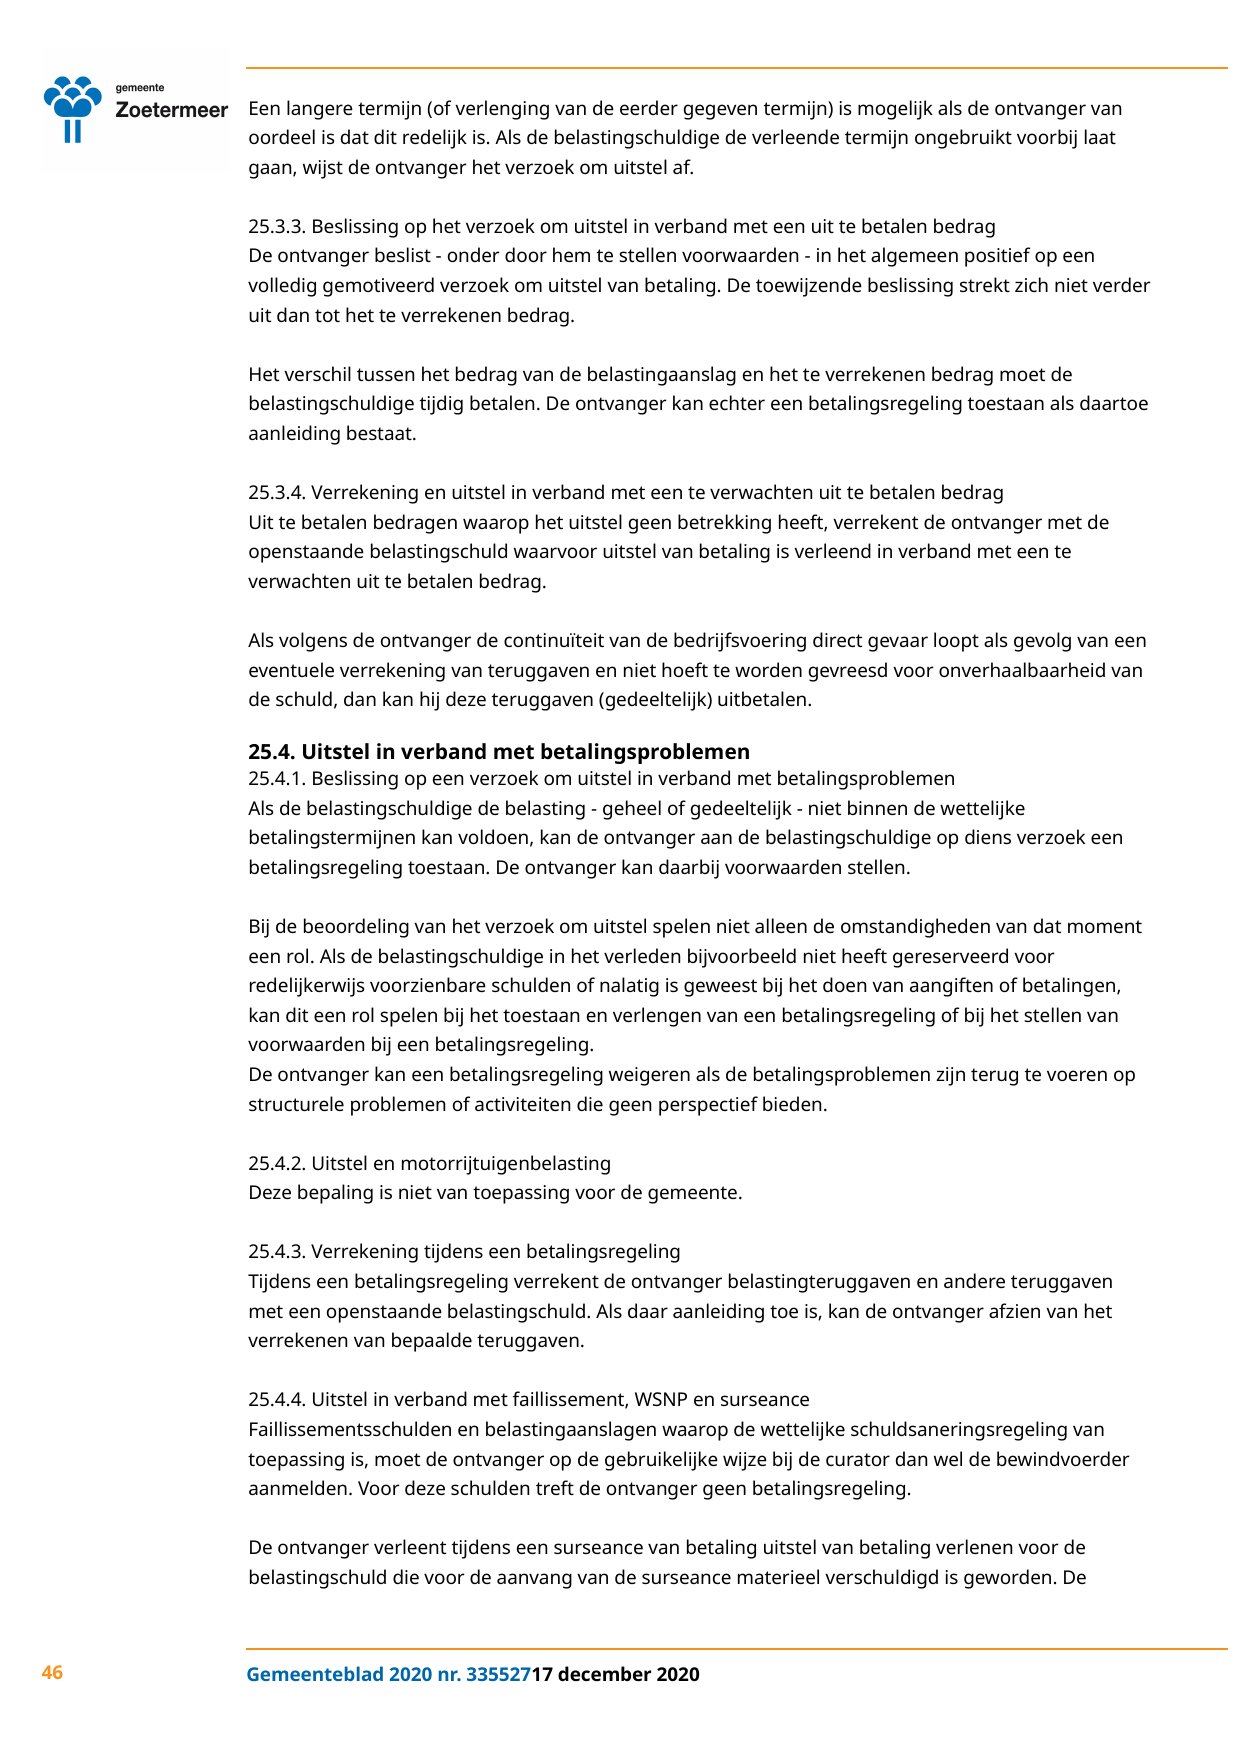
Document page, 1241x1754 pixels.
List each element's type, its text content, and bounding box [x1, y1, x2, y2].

text 25.4. Uitstel in verband met betalingsproblemen [248, 737, 1152, 765]
text Bij de beoordeling van het verzoek om uitstel spelen niet alleen de omstandigheden van dat moment een rol. Als de belastingschuldige in het verleden bijvoorbeeld niet heeft gereserveerd voor redelijkerwijs voorzienbare schulden of nalatig is geweest bij het doen van aangiften of betalingen, kan dit een rol spelen bij het toestaan en verlengen van een betalingsregeling of bij het stellen van voorwaarden bij een betalingsregeling. [248, 913, 1152, 1057]
text Het verschil tussen het bedrag van de belastingaanslag en het te verrekenen bedrag moet de belastingschuldige tijdig betalen. De ontvanger kan echter een betalingsregeling toestaan als daartoe aanleiding bestaat. [248, 361, 1152, 446]
text De ontvanger beslist - onder door hem te stellen voorwaarden - in het algemeen positief op een volledig gemotiveerd verzoek om uitstel van betaling. De toewijzende beslissing strekt zich niet verder uit dan tot het te verrekenen bedrag. [248, 243, 1152, 328]
text 25.4.4. Uitstel in verband met faillissement, WSNP en surseance [248, 1387, 1152, 1412]
text 25.3.4. Verrekening en uitstel in verband met een te verwachten uit te betalen bedrag [248, 479, 1152, 505]
text 25.3.3. Beslissing op het verzoek om uitstel in verband met een uit te betalen bedrag [248, 213, 1152, 239]
text 25.4.1. Beslissing op een verzoek om uitstel in verband met betalingsproblemen [248, 765, 1152, 791]
text Een langere termijn (of verlenging van de eerder gegeven termijn) is mogelijk als de ontvanger van oordeel is dat dit redelijk is. Als de belastingschuldige de verleende termijn ongebruikt voorbij laat gaan, wijst de ontvanger het verzoek om uitstel af. [248, 95, 1152, 180]
text 25.4.3. Verrekening tijdens een betalingsregeling [248, 1239, 1152, 1264]
text Tijdens een betalingsregeling verrekent de ontvanger belastingteruggaven en andere teruggaven met een openstaande belastingschuld. Als daar aanleiding toe is, kan de ontvanger afzien van het verrekenen van bepaalde teruggaven. [248, 1268, 1152, 1353]
text Deze bepaling is niet van toepassing voor de gemeente. [248, 1179, 1152, 1205]
text Uit te betalen bedragen waarop het uitstel geen betrekking heeft, verrekent de ontvanger met de openstaande belastingschuld waarvoor uitstel van betaling is verleend in verband met een te verwachten uit te betalen bedrag. [248, 509, 1152, 594]
text De ontvanger kan een betalingsregeling weigeren als de betalingsproblemen zijn terug te voeren op structurele problemen of activiteiten die geen perspectief bieden. [248, 1061, 1152, 1116]
text De ontvanger verleent tijdens een surseance van betaling uitstel van betaling verlenen voor de belastingschuld die voor de aanvang van de surseance materieel verschuldigd is geworden. De [248, 1534, 1152, 1590]
text Faillissementsschulden en belastingaanslagen waarop de wettelijke schuldsaneringsregeling van toepassing is, moet de ontvanger op de gebruikelijke wijze bij de curator dan wel de bewindvoerder aanmelden. Voor deze schulden treft de ontvanger geen betalingsregeling. [248, 1416, 1152, 1501]
picture [41, 47, 231, 172]
text Als volgens de ontvanger de continuïteit van de bedrijfsvoering direct gevaar loopt als gevolg van een eventuele verrekening van teruggaven en niet hoeft te worden gevreesd voor onverhaalbaarheid van de schuld, dan kan hij deze teruggaven (gedeeltelijk) uitbetalen. [248, 627, 1152, 712]
text 25.4.2. Uitstel en motorrijtuigenbelasting [248, 1150, 1152, 1176]
text Als de belastingschuldige de belasting - geheel of gedeeltelijk - niet binnen de wettelijke betalingstermijnen kan voldoen, kan de ontvanger aan de belastingschuldige op diens verzoek een betalingsregeling toestaan. De ontvanger kan daarbij voorwaarden stellen. [248, 795, 1152, 880]
